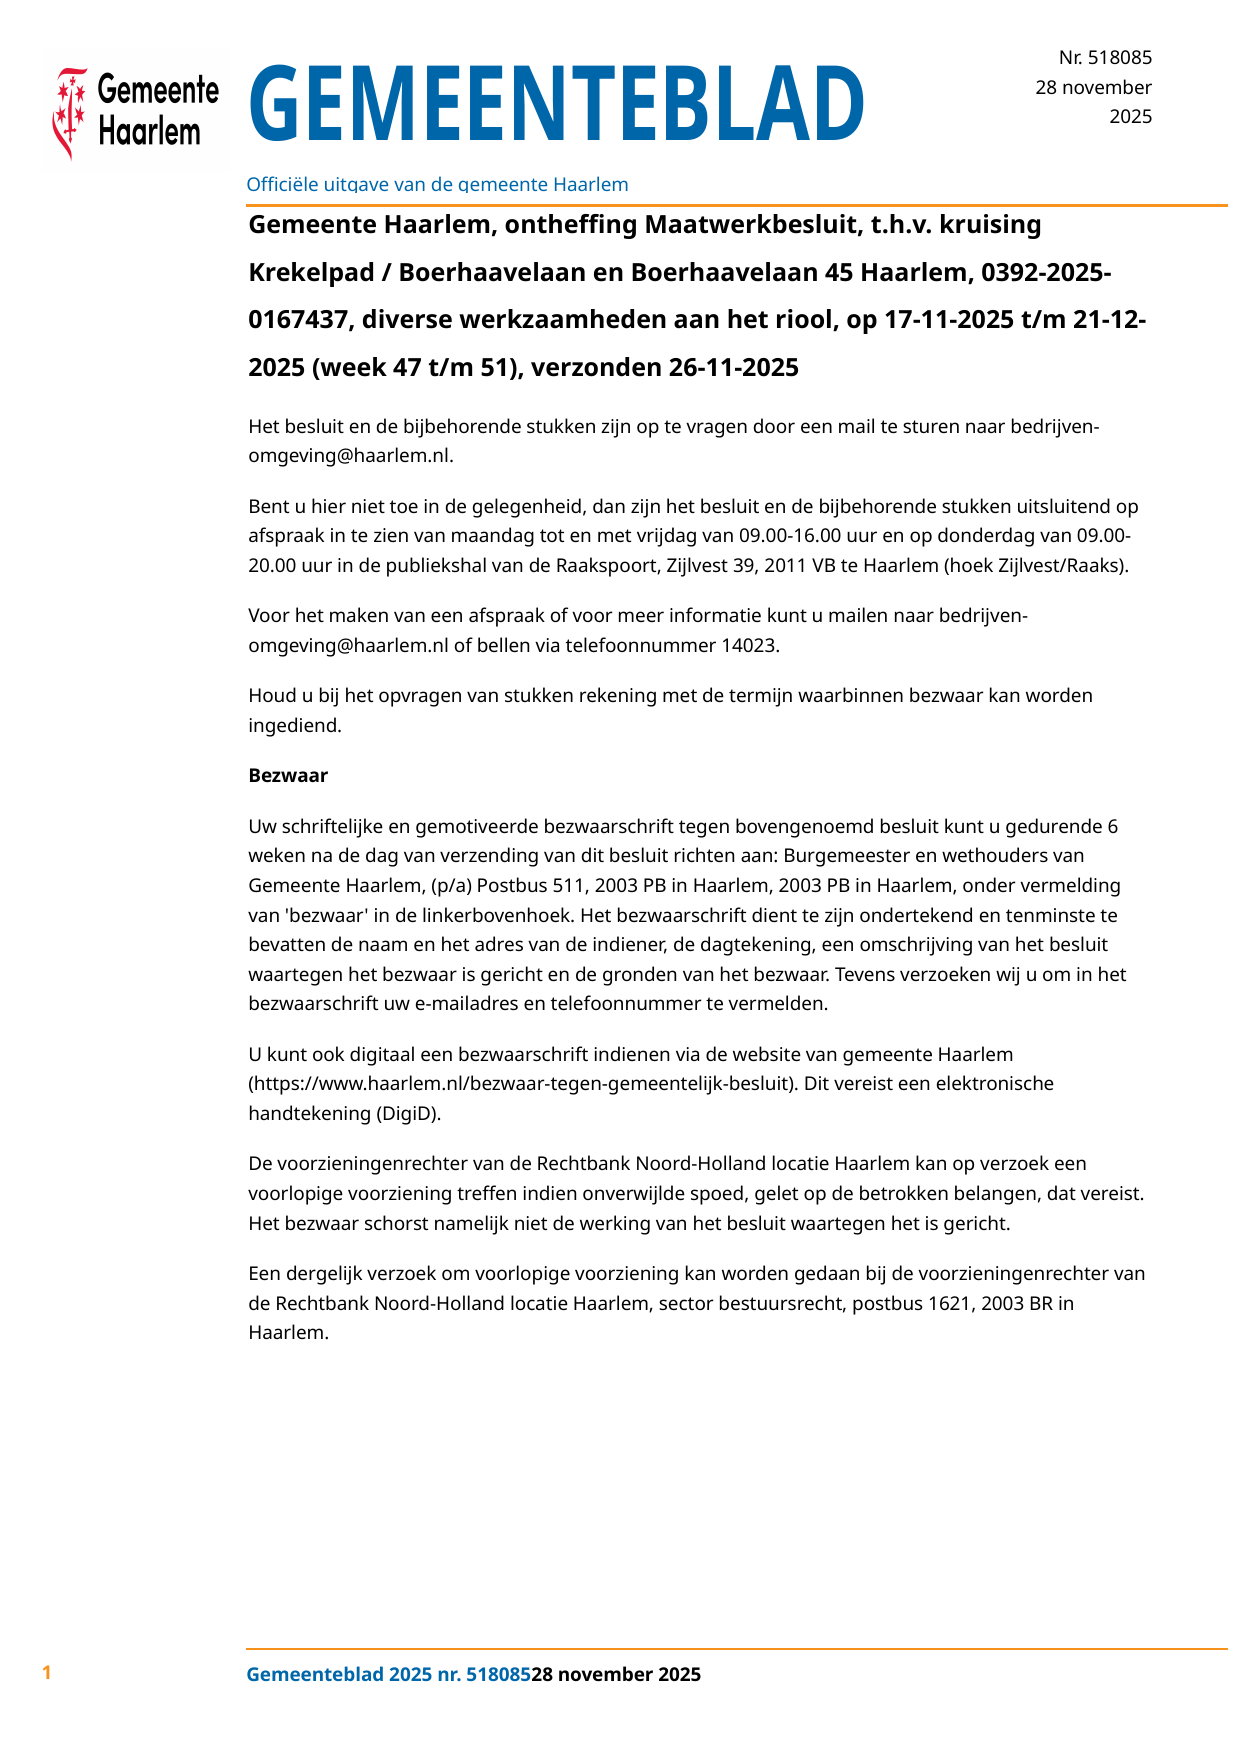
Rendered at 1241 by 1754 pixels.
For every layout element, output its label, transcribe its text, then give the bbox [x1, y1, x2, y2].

text Uw schriftelijke en gemotiveerde bezwaarschrift tegen bovengenoemd besluit kunt u gedurende 6 weken na de dag van verzending van dit besluit richten aan: Burgemeester en wethouders van Gemeente Haarlem, (p/a) Postbus 511, 2003 PB in Haarlem, 2003 PB in Haarlem, onder vermelding van 'bezwaar' in de linkerbovenhoek. Het bezwaarschrift dient te zijn ondertekend en tenminste te bevatten de naam en het adres van de indiener, de dagtekening, een omschrijving van het besluit waartegen het bezwaar is gericht en de gronden van het bezwaar. Tevens verzoeken wij u om in het bezwaarschrift uw e-mailadres en telefoonnummer te vermelden. [248, 813, 1152, 1016]
text Voor het maken van een afspraak of voor meer informatie kunt u mailen naar bedrijven-omgeving@haarlem.nl of bellen via telefoonnummer 14023. [248, 603, 1152, 658]
text U kunt ook digitaal een bezwaarschrift indienen via de website van gemeente Haarlem (https://www.haarlem.nl/bezwaar-tegen-gemeentelijk-besluit). Dit vereist een elektronische handtekening (DigiD). [248, 1041, 1152, 1126]
text De voorzieningenrechter van de Rechtbank Noord-Holland locatie Haarlem kan op verzoek een voorlopige voorziening treffen indien onverwijlde spoed, gelet op de betrokken belangen, dat vereist. Het bezwaar schorst namelijk niet de werking van het besluit waartegen het is gericht. [248, 1151, 1152, 1236]
text Bezwaar [248, 763, 1152, 788]
text Bent u hier niet toe in de gelegenheid, dan zijn het besluit en de bijbehorende stukken uitsluitend op afspraak in te zien van maandag tot en met vrijdag van 09.00-16.00 uur en op donderdag van 09.00-20.00 uur in de publiekshal van de Raakspoort, Zijlvest 39, 2011 VB te Haarlem (hoek Zijlvest/Raaks). [248, 493, 1152, 578]
picture [41, 47, 231, 172]
text Gemeente Haarlem, ontheffing Maatwerkbesluit, t.h.v. kruising Krekelpad / Boerhaavelaan en Boerhaavelaan 45 Haarlem, 0392-2025-0167437, diverse werkzaamheden aan het riool, op 17-11-2025 t/m 21-12-2025 (week 47 t/m 51), verzonden 26-11-2025 [248, 207, 1152, 384]
text Het besluit en de bijbehorende stukken zijn op te vragen door een mail te sturen naar bedrijven-omgeving@haarlem.nl. [248, 413, 1152, 468]
text Een dergelijk verzoek om voorlopige voorziening kan worden gedaan bij de voorzieningenrechter van de Rechtbank Noord-Holland locatie Haarlem, sector bestuursrecht, postbus 1621, 2003 BR in Haarlem. [248, 1260, 1152, 1345]
text Houd u bij het opvragen van stukken rekening met de termijn waarbinnen bezwaar kan worden ingediend. [248, 683, 1152, 738]
